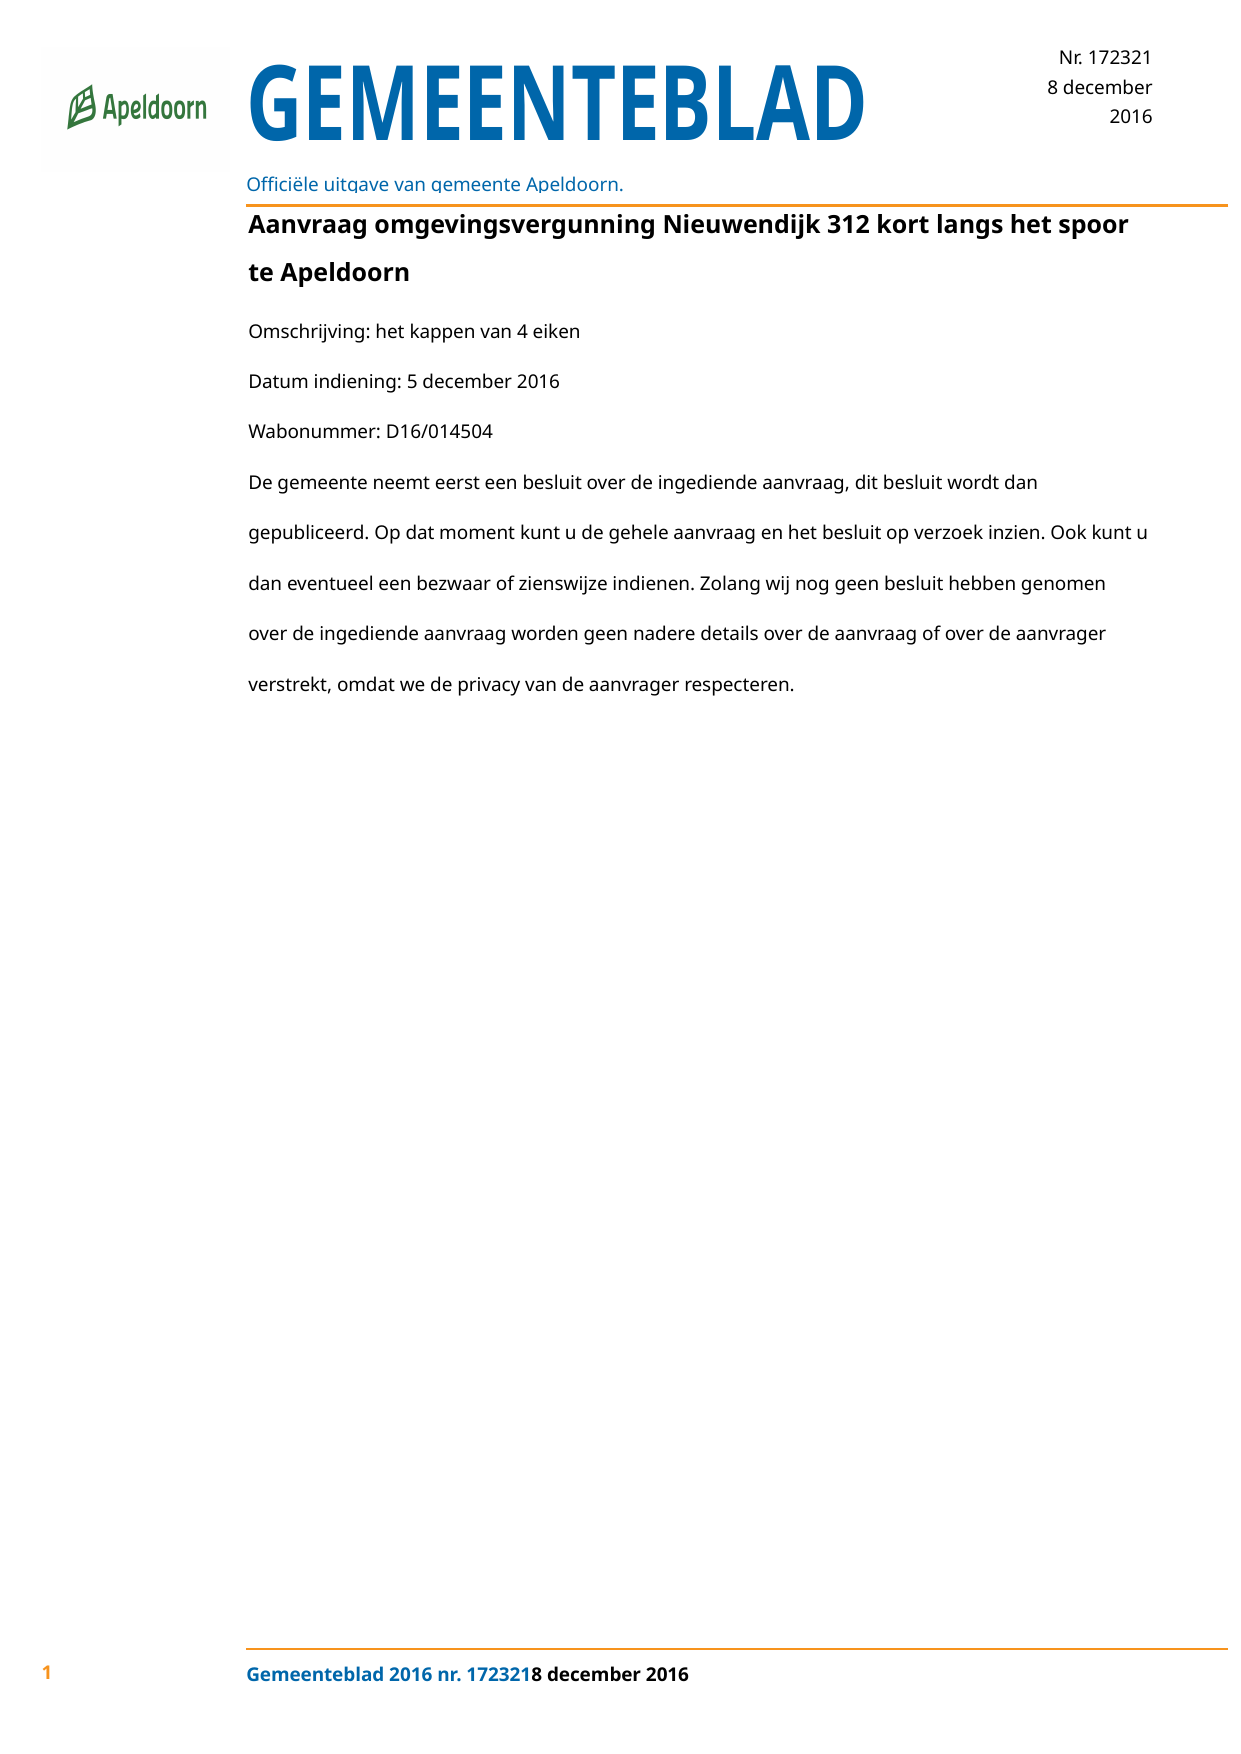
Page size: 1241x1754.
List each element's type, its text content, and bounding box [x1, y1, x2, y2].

text dan eventueel een bezwaar of zienswijze indienen. Zolang wij nog geen besluit hebben genomen [248, 570, 1152, 596]
text over de ingediende aanvraag worden geen nadere details over de aanvraag of over de aanvrager [248, 620, 1152, 646]
text verstrekt, omdat we de privacy van de aanvrager respecteren. [248, 671, 1152, 697]
text Aanvraag omgevingsvergunning Nieuwendijk 312 kort langs het spoor te Apeldoorn [248, 207, 1152, 288]
text gepubliceerd. Op dat moment kunt u de gehele aanvraag en het besluit op verzoek inzien. Ook kunt u [248, 519, 1152, 545]
picture [41, 47, 231, 172]
text Datum indiening: 5 december 2016 [248, 368, 1152, 394]
text Wabonummer: D16/014504 [248, 419, 1152, 444]
text Omschrijving: het kappen van 4 eiken [248, 318, 1152, 344]
text De gemeente neemt eerst een besluit over de ingediende aanvraag, dit besluit wordt dan [248, 469, 1152, 495]
